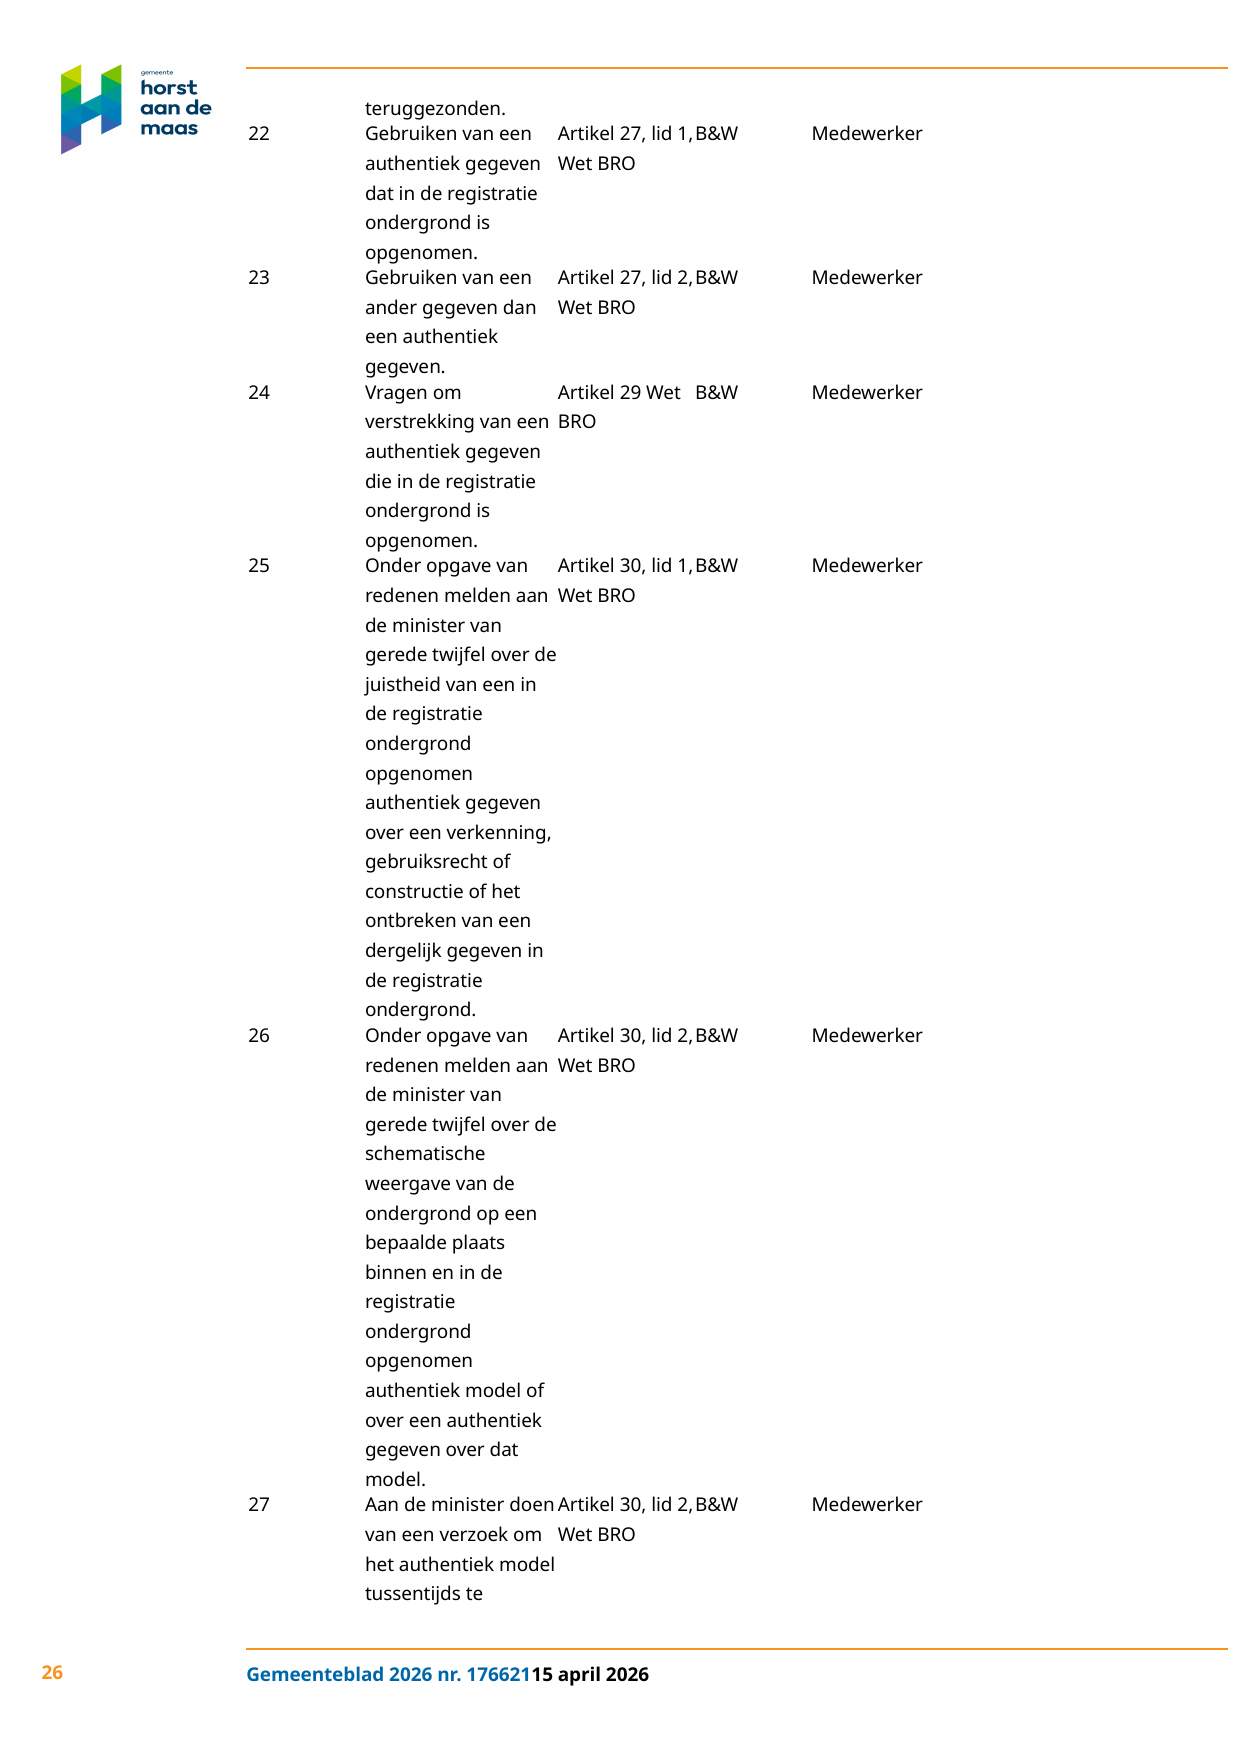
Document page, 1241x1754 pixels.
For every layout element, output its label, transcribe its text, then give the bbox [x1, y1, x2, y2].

table_cell 25 [248, 553, 365, 1022]
table_cell Medewerker [811, 1492, 938, 1606]
table_cell Medewerker [811, 1022, 938, 1492]
table_cell 23 [248, 265, 365, 379]
table_cell B&W [695, 379, 811, 553]
table_cell 26 [248, 1022, 365, 1492]
table_cell [938, 553, 1152, 1022]
table_cell B&W [695, 553, 811, 1022]
table_cell [938, 265, 1152, 379]
table_cell Artikel 27, lid 2, Wet BRO [558, 265, 695, 379]
table_cell Medewerker [811, 121, 938, 264]
table_cell Gebruiken van een authentiek gegeven dat in de registratie ondergrond is opgenomen. [365, 121, 558, 264]
table_cell 27 [248, 1492, 365, 1606]
picture [41, 47, 231, 172]
table_cell Medewerker [811, 553, 938, 1022]
table_cell Onder opgave van redenen melden aan de minister van gerede twijfel over de schematische weergave van de ondergrond op een bepaalde plaats binnen en in de registratie ondergrond opgenomen authentiek model of over een authentiek gegeven over dat model. [365, 1022, 558, 1492]
table_cell Artikel 27, lid 1, Wet BRO [558, 121, 695, 264]
table_cell 24 [248, 379, 365, 553]
table_cell Medewerker [811, 379, 938, 553]
table_cell [695, 95, 811, 121]
table_cell [938, 379, 1152, 553]
table_cell B&W [695, 121, 811, 264]
table_cell [558, 95, 695, 121]
table_cell Artikel 30, lid 2, Wet BRO [558, 1022, 695, 1492]
table_cell B&W [695, 265, 811, 379]
table_cell [938, 1022, 1152, 1492]
table_cell Artikel 30, lid 1, Wet BRO [558, 553, 695, 1022]
table_cell B&W [695, 1492, 811, 1606]
table_cell Medewerker [811, 265, 938, 379]
table_cell Artikel 30, lid 2, Wet BRO [558, 1492, 695, 1606]
table_cell Onder opgave van redenen melden aan de minister van gerede twijfel over de juistheid van een in de registratie ondergrond opgenomen authentiek gegeven over een verkenning, gebruiksrecht of constructie of het ontbreken van een dergelijk gegeven in de registratie ondergrond. [365, 553, 558, 1022]
table_cell [938, 1492, 1152, 1606]
table_cell [811, 95, 938, 121]
table_cell [248, 95, 365, 121]
table_cell Vragen om verstrekking van een authentiek gegeven die in de registratie ondergrond is opgenomen. [365, 379, 558, 553]
table_cell teruggezonden. [365, 95, 558, 121]
table_cell Artikel 29 Wet BRO [558, 379, 695, 553]
table_cell [938, 95, 1152, 121]
table_cell Gebruiken van een ander gegeven dan een authentiek gegeven. [365, 265, 558, 379]
table_cell 22 [248, 121, 365, 264]
table_cell Aan de minister doen van een verzoek om het authentiek model tussentijds te [365, 1492, 558, 1606]
table_cell [938, 121, 1152, 264]
table_cell B&W [695, 1022, 811, 1492]
